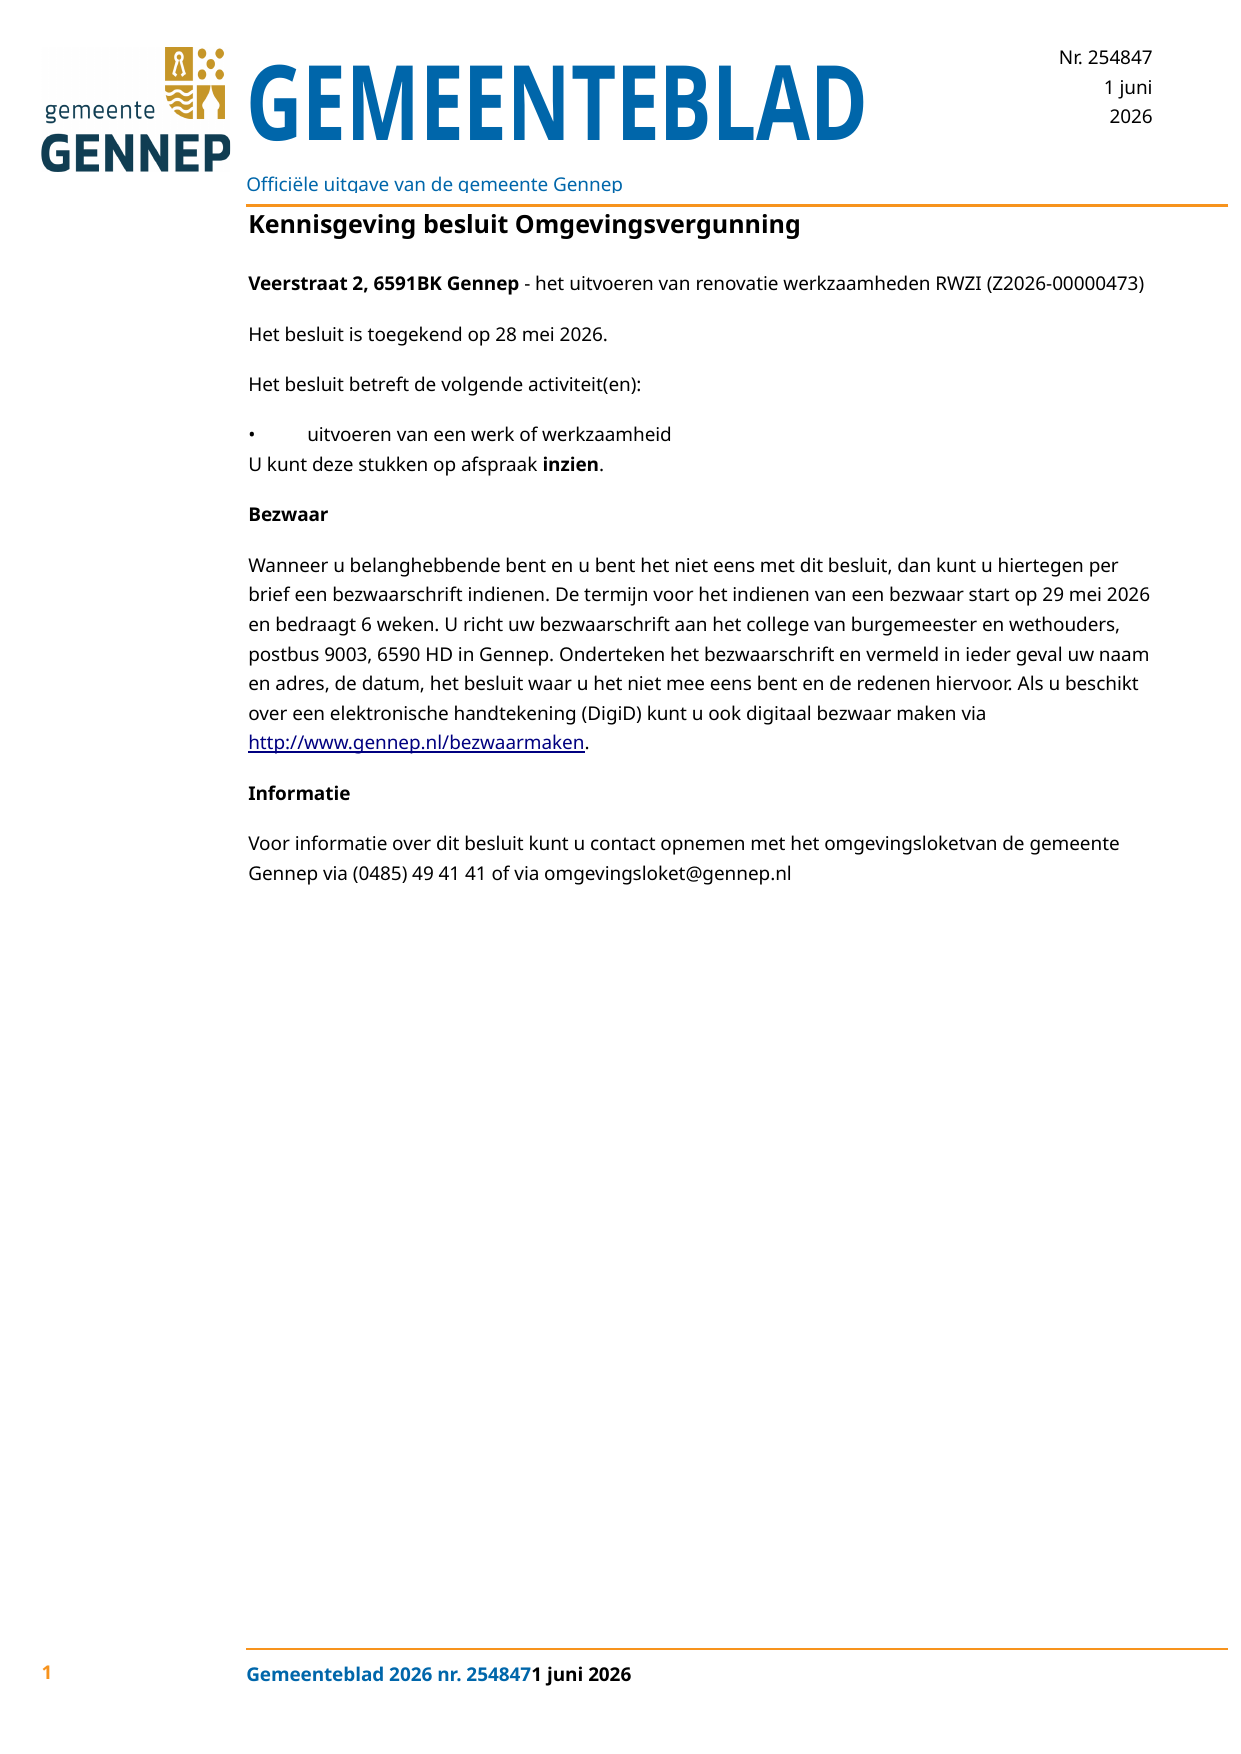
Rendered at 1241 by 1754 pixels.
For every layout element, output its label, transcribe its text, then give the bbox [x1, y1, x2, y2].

text U kunt deze stukken op afspraak inzien. [248, 451, 1152, 477]
text Het besluit betreft de volgende activiteit(en): [248, 371, 1152, 397]
text Het besluit is toegekend op 28 mei 2026. [248, 321, 1152, 346]
text Wanneer u belanghebbende bent en u bent het niet eens met dit besluit, dan kunt u hiertegen per brief een bezwaarschrift indienen. De termijn voor het indienen van een bezwaar start op 29 mei 2026 en bedraagt 6 weken. U richt uw bezwaarschrift aan het college van burgemeester en wethouders, postbus 9003, 6590 HD in Gennep. Onderteken het bezwaarschrift en vermeld in ieder geval uw naam en adres, de datum, het besluit waar u het niet mee eens bent en de redenen hiervoor. Als u beschikt over een elektronische handtekening (DigiD) kunt u ook digitaal bezwaar maken via http://www.gennep.nl/bezwaarmaken. [248, 552, 1152, 755]
text Veerstraat 2, 6591BK Gennep - het uitvoeren van renovatie werkzaamheden RWZI (Z2026-00000473) [248, 270, 1152, 296]
list uitvoeren van een werk of werkzaamheid [248, 422, 1152, 447]
text Voor informatie over dit besluit kunt u contact opnemen met het omgevingsloketvan de gemeente Gennep via (0485) 49 41 41 of via omgevingsloket@gennep.nl [248, 830, 1152, 886]
text Informatie [248, 780, 1152, 806]
picture [41, 47, 231, 172]
text Kennisgeving besluit Omgevingsvergunning [248, 207, 1152, 241]
text Bezwaar [248, 502, 1152, 527]
